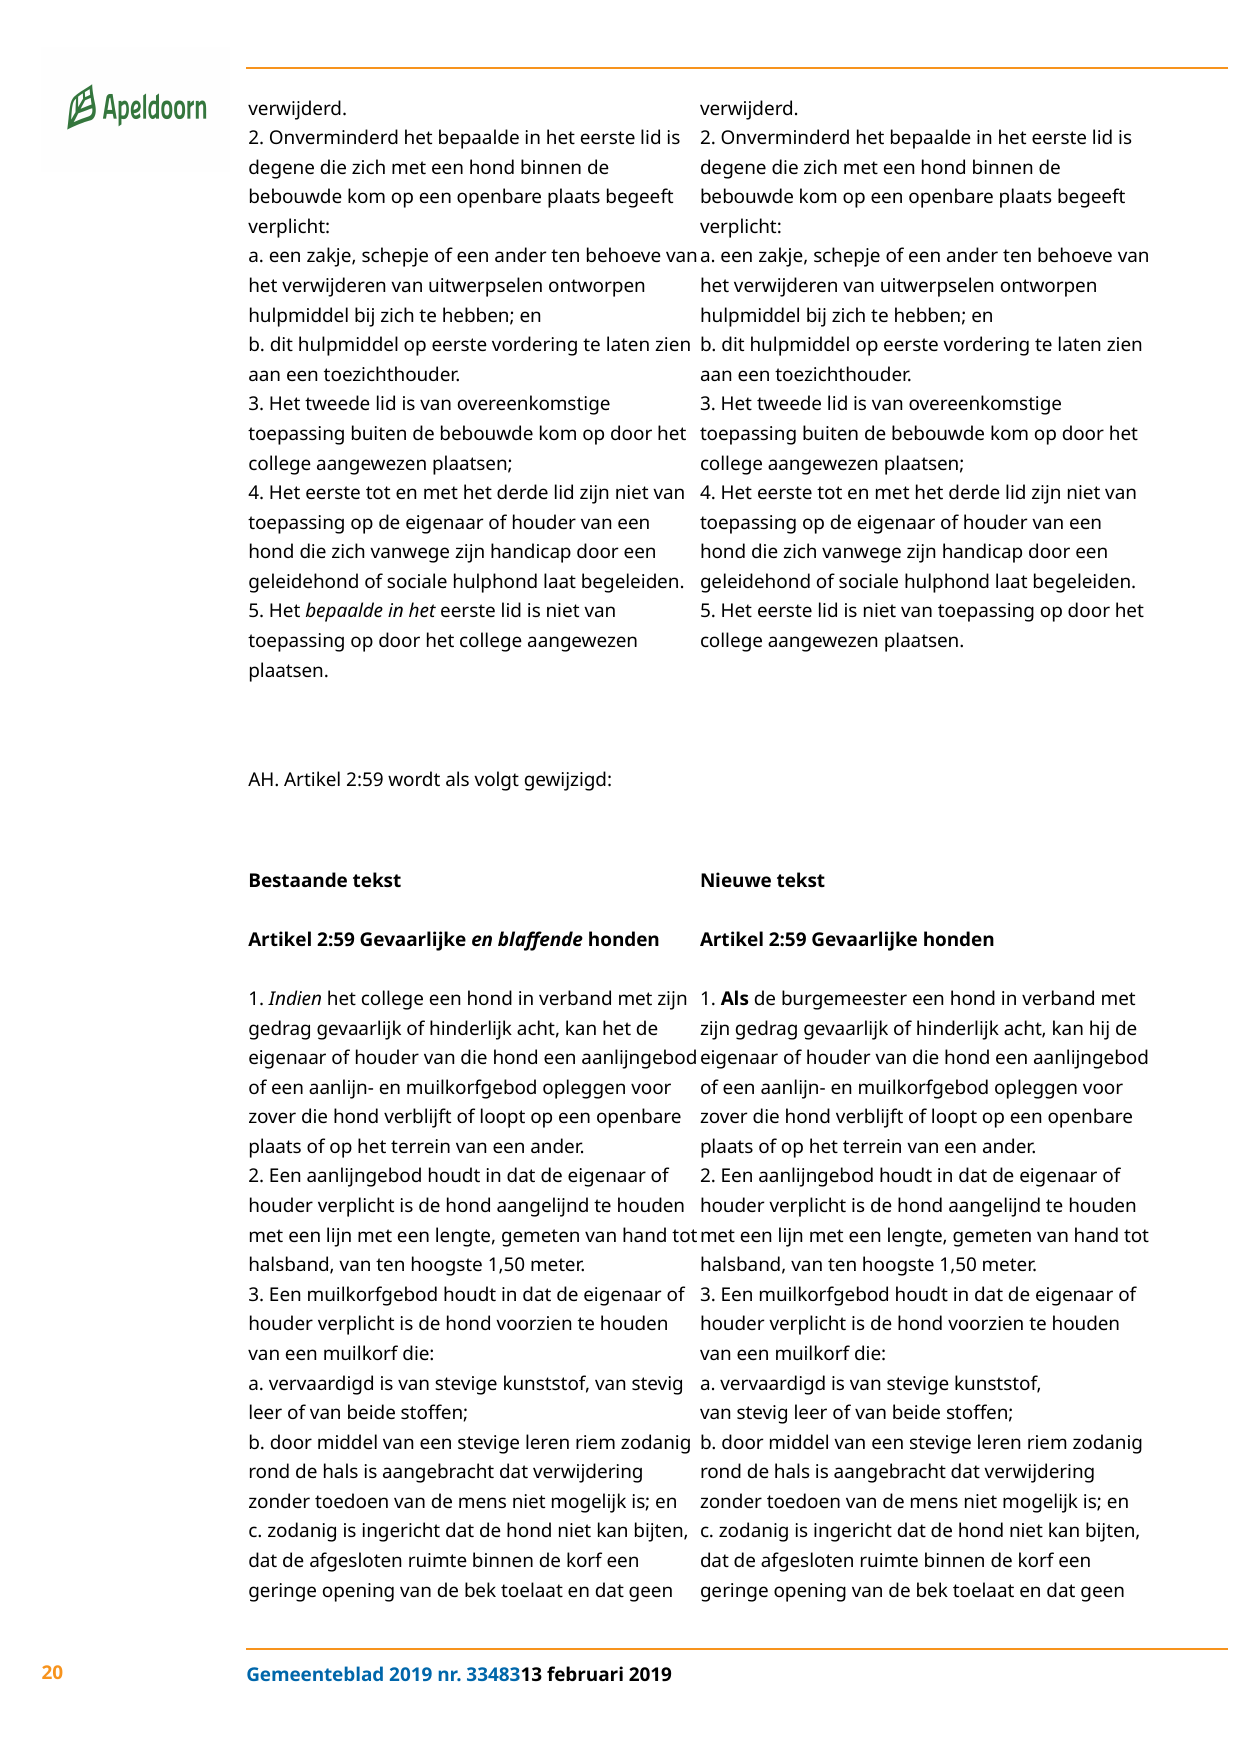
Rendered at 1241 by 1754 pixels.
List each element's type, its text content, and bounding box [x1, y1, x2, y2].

table_header Bestaande tekst Artikel 2:59 Gevaarlijke en blaffende honden 1. Indien het college een hond in verband met zijn gedrag gevaarlijk of hinderlijk acht, kan het de eigenaar of houder van die hond een aanlijngebod of een aanlijn- en muilkorfgebod opleggen voor zover die hond verblijft of loopt op een openbare plaats of op het terrein van een ander. 2. Een aanlijngebod houdt in dat de eigenaar of houder verplicht is de hond aangelijnd te houden met een lijn met een lengte, gemeten van hand tot halsband, van ten hoogste 1,50 meter. 3. Een muilkorfgebod houdt in dat de eigenaar of houder verplicht is de hond voorzien te houden van een muilkorf die: a. vervaardigd is van stevige kunststof, van stevig leer of van beide stoffen; b. door middel van een stevige leren riem zodanig rond de hals is aangebracht dat verwijdering zonder toedoen van de mens niet mogelijk is; en c. zodanig is ingericht dat de hond niet kan bijten, dat de afgesloten ruimte binnen de korf een geringe opening van de bek toelaat en dat geen [248, 867, 700, 1602]
picture [41, 47, 231, 172]
text AH. Artikel 2:59 wordt als volgt gewijzigd: [248, 766, 1152, 792]
table_header verwijderd. 2. Onverminderd het bepaalde in het eerste lid is degene die zich met een hond binnen de bebouwde kom op een openbare plaats begeeft verplicht: a. een zakje, schepje of een ander ten behoeve van het verwijderen van uitwerpselen ontworpen hulpmiddel bij zich te hebben; en b. dit hulpmiddel op eerste vordering te laten zien aan een toezichthouder. 3. Het tweede lid is van overeenkomstige toepassing buiten de bebouwde kom op door het college aangewezen plaatsen; 4. Het eerste tot en met het derde lid zijn niet van toepassing op de eigenaar of houder van een hond die zich vanwege zijn handicap door een geleidehond of sociale hulphond laat begeleiden. 5. Het eerste lid is niet van toepassing op door het college aangewezen plaatsen. [700, 95, 1152, 712]
table_header verwijderd. 2. Onverminderd het bepaalde in het eerste lid is degene die zich met een hond binnen de bebouwde kom op een openbare plaats begeeft verplicht: a. een zakje, schepje of een ander ten behoeve van het verwijderen van uitwerpselen ontworpen hulpmiddel bij zich te hebben; en b. dit hulpmiddel op eerste vordering te laten zien aan een toezichthouder. 3. Het tweede lid is van overeenkomstige toepassing buiten de bebouwde kom op door het college aangewezen plaatsen; 4. Het eerste tot en met het derde lid zijn niet van toepassing op de eigenaar of houder van een hond die zich vanwege zijn handicap door een geleidehond of sociale hulphond laat begeleiden. 5. Het bepaalde in het eerste lid is niet van toepassing op door het college aangewezen plaatsen. [248, 95, 700, 712]
table_header Nieuwe tekst Artikel 2:59 Gevaarlijke honden 1. Als de burgemeester een hond in verband met zijn gedrag gevaarlijk of hinderlijk acht, kan hij de eigenaar of houder van die hond een aanlijngebod of een aanlijn- en muilkorfgebod opleggen voor zover die hond verblijft of loopt op een openbare plaats of op het terrein van een ander. 2. Een aanlijngebod houdt in dat de eigenaar of houder verplicht is de hond aangelijnd te houden met een lijn met een lengte, gemeten van hand tot halsband, van ten hoogste 1,50 meter. 3. Een muilkorfgebod houdt in dat de eigenaar of houder verplicht is de hond voorzien te houden van een muilkorf die: a. vervaardigd is van stevige kunststof, van stevig leer of van beide stoffen; b. door middel van een stevige leren riem zodanig rond de hals is aangebracht dat verwijdering zonder toedoen van de mens niet mogelijk is; en c. zodanig is ingericht dat de hond niet kan bijten, dat de afgesloten ruimte binnen de korf een geringe opening van de bek toelaat en dat geen [700, 867, 1152, 1602]
